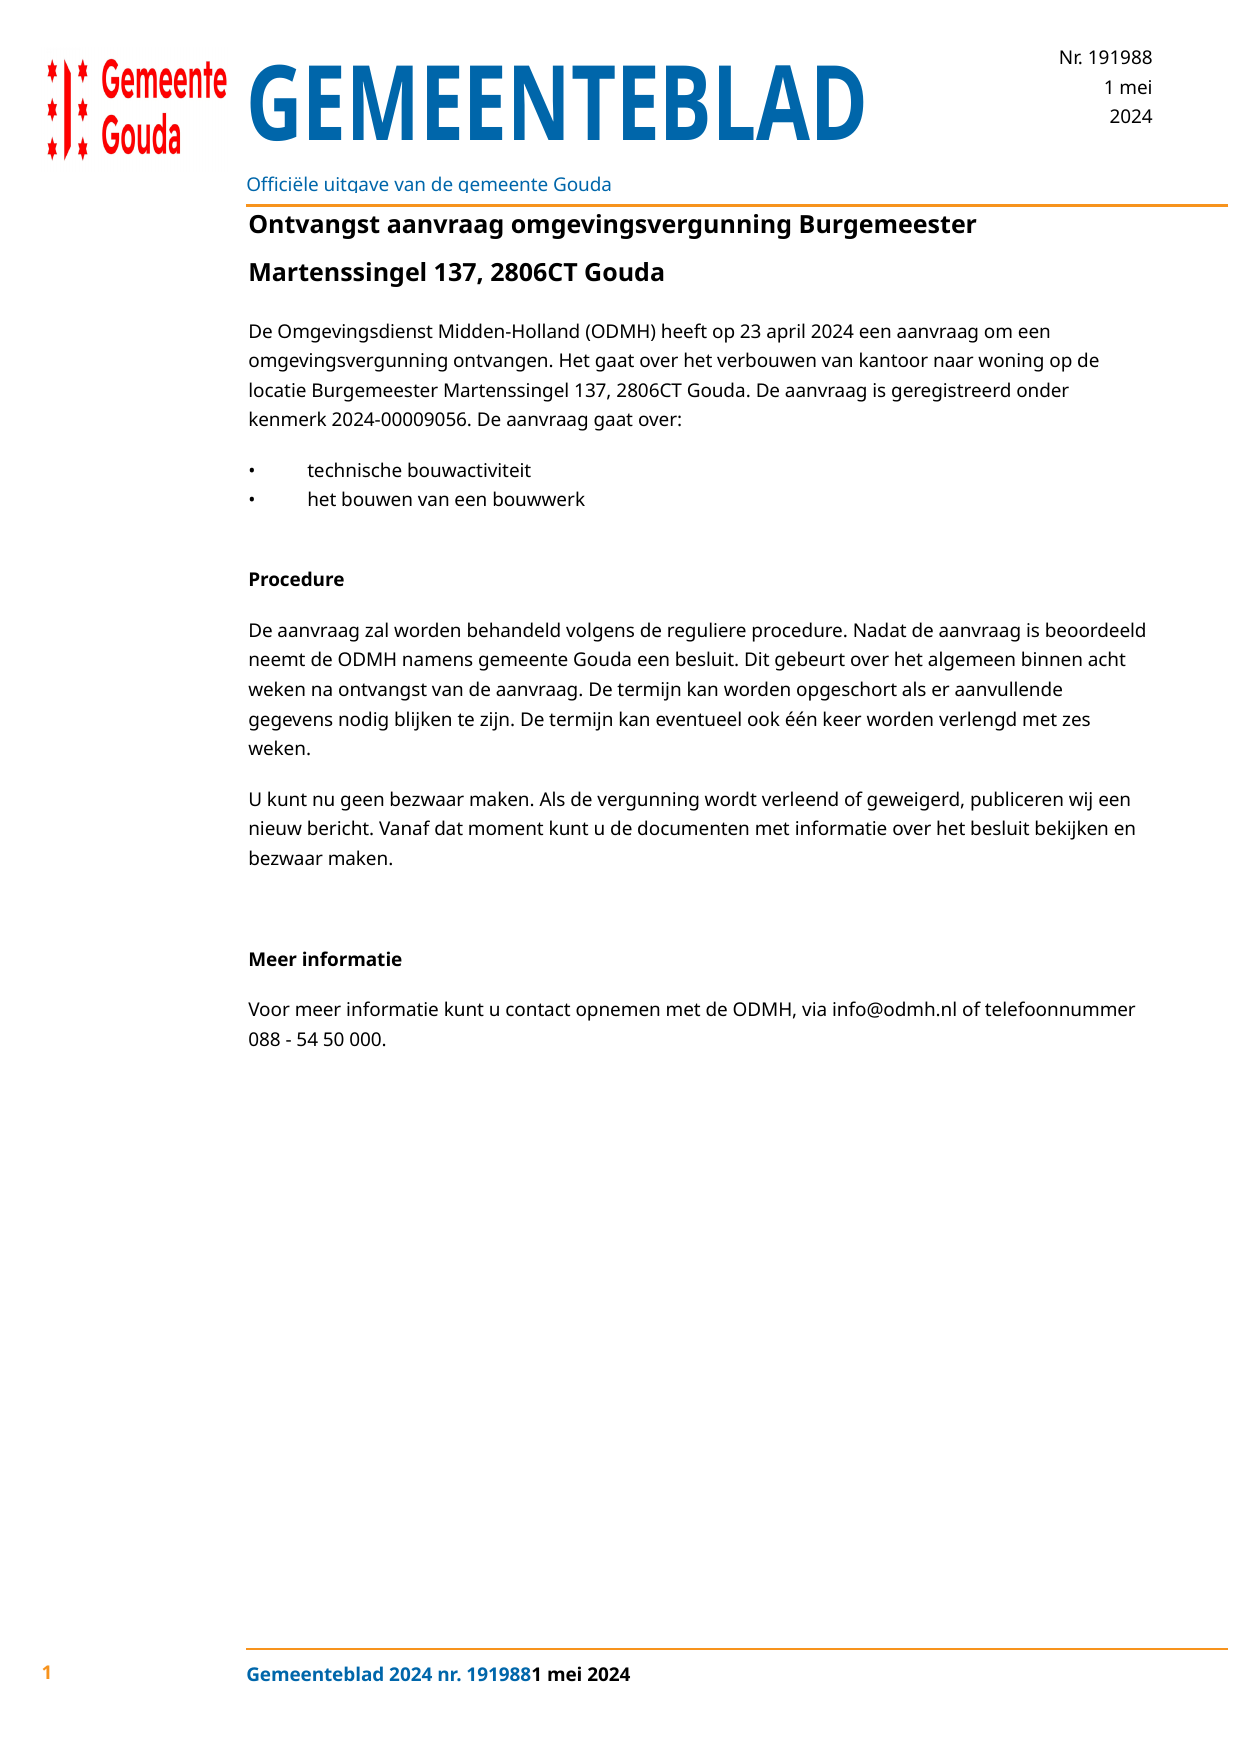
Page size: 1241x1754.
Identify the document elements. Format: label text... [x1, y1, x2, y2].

text Ontvangst aanvraag omgevingsvergunning Burgemeester Martenssingel 137, 2806CT Gouda [248, 207, 1152, 288]
list technische bouwactiviteit [248, 457, 1152, 483]
text Meer informatie [248, 946, 1152, 972]
picture [41, 47, 231, 172]
text U kunt nu geen bezwaar maken. Als de vergunning wordt verleend of geweigerd, publiceren wij een nieuw bericht. Vanaf dat moment kunt u de documenten met informatie over het besluit bekijken en bezwaar maken. [248, 786, 1152, 871]
text Voor meer informatie kunt u contact opnemen met de ODMH, via info@odmh.nl of telefoonnummer 088 - 54 50 000. [248, 996, 1152, 1052]
text De aanvraag zal worden behandeld volgens de reguliere procedure. Nadat de aanvraag is beoordeeld neemt de ODMH namens gemeente Gouda een besluit. Dit gebeurt over het algemeen binnen acht weken na ontvangst van de aanvraag. De termijn kan worden opgeschort als er aanvullende gegevens nodig blijken te zijn. De termijn kan eventueel ook één keer worden verlengd met zes weken. [248, 617, 1152, 761]
list het bouwen van een bouwwerk [248, 487, 1152, 512]
text De Omgevingsdienst Midden-Holland (ODMH) heeft op 23 april 2024 een aanvraag om een omgevingsvergunning ontvangen. Het gaat over het verbouwen van kantoor naar woning op de locatie Burgemeester Martenssingel 137, 2806CT Gouda. De aanvraag is geregistreerd onder kenmerk 2024-00009056. De aanvraag gaat over: [248, 318, 1152, 432]
text Procedure [248, 567, 1152, 592]
